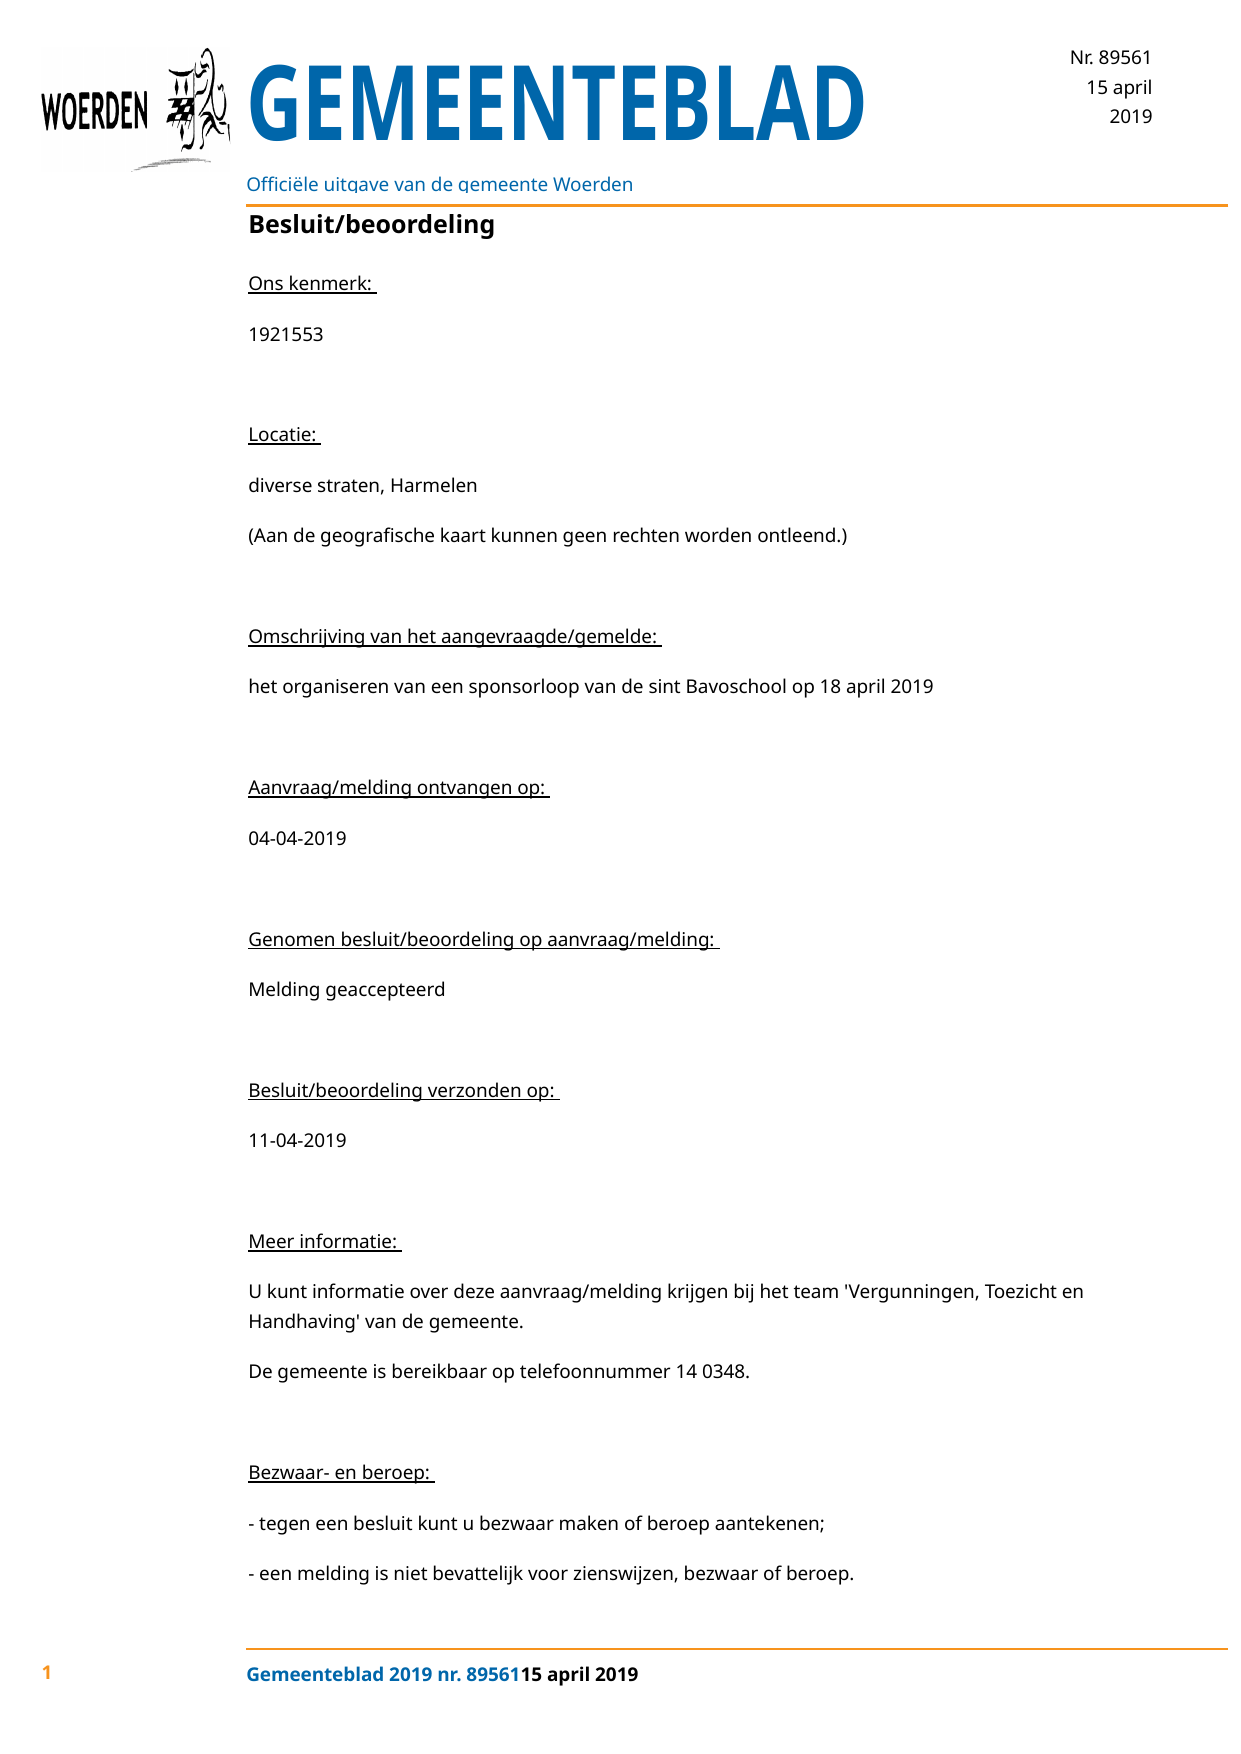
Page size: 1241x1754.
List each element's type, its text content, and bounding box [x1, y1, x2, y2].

text diverse straten, Harmelen [248, 472, 1152, 498]
text De gemeente is bereikbaar op telefoonnummer 14 0348. [248, 1359, 1152, 1384]
text Meer informatie: [248, 1228, 1152, 1254]
text 11-04-2019 [248, 1127, 1152, 1153]
text 1921553 [248, 321, 1152, 346]
text Locatie: [248, 422, 1152, 447]
text Besluit/beoordeling verzonden op: [248, 1077, 1152, 1103]
text - een melding is niet bevattelijk voor zienswijzen, bezwaar of beroep. [248, 1560, 1152, 1586]
picture [41, 47, 231, 172]
text 04-04-2019 [248, 825, 1152, 851]
text Genomen besluit/beoordeling op aanvraag/melding: [248, 926, 1152, 951]
text het organiseren van een sponsorloop van de sint Bavoschool op 18 april 2019 [248, 674, 1152, 699]
text Omschrijving van het aangevraagde/gemelde: [248, 623, 1152, 649]
text (Aan de geografische kaart kunnen geen rechten worden ontleend.) [248, 522, 1152, 548]
text - tegen een besluit kunt u bezwaar maken of beroep aantekenen; [248, 1510, 1152, 1536]
text U kunt informatie over deze aanvraag/melding krijgen bij het team 'Vergunningen, Toezicht en Handhaving' van de gemeente. [248, 1279, 1152, 1334]
text Melding geaccepteerd [248, 976, 1152, 1002]
text Aanvraag/melding ontvangen op: [248, 774, 1152, 800]
text Bezwaar- en beroep: [248, 1459, 1152, 1485]
text Ons kenmerk: [248, 270, 1152, 296]
text Besluit/beoordeling [248, 207, 1152, 241]
